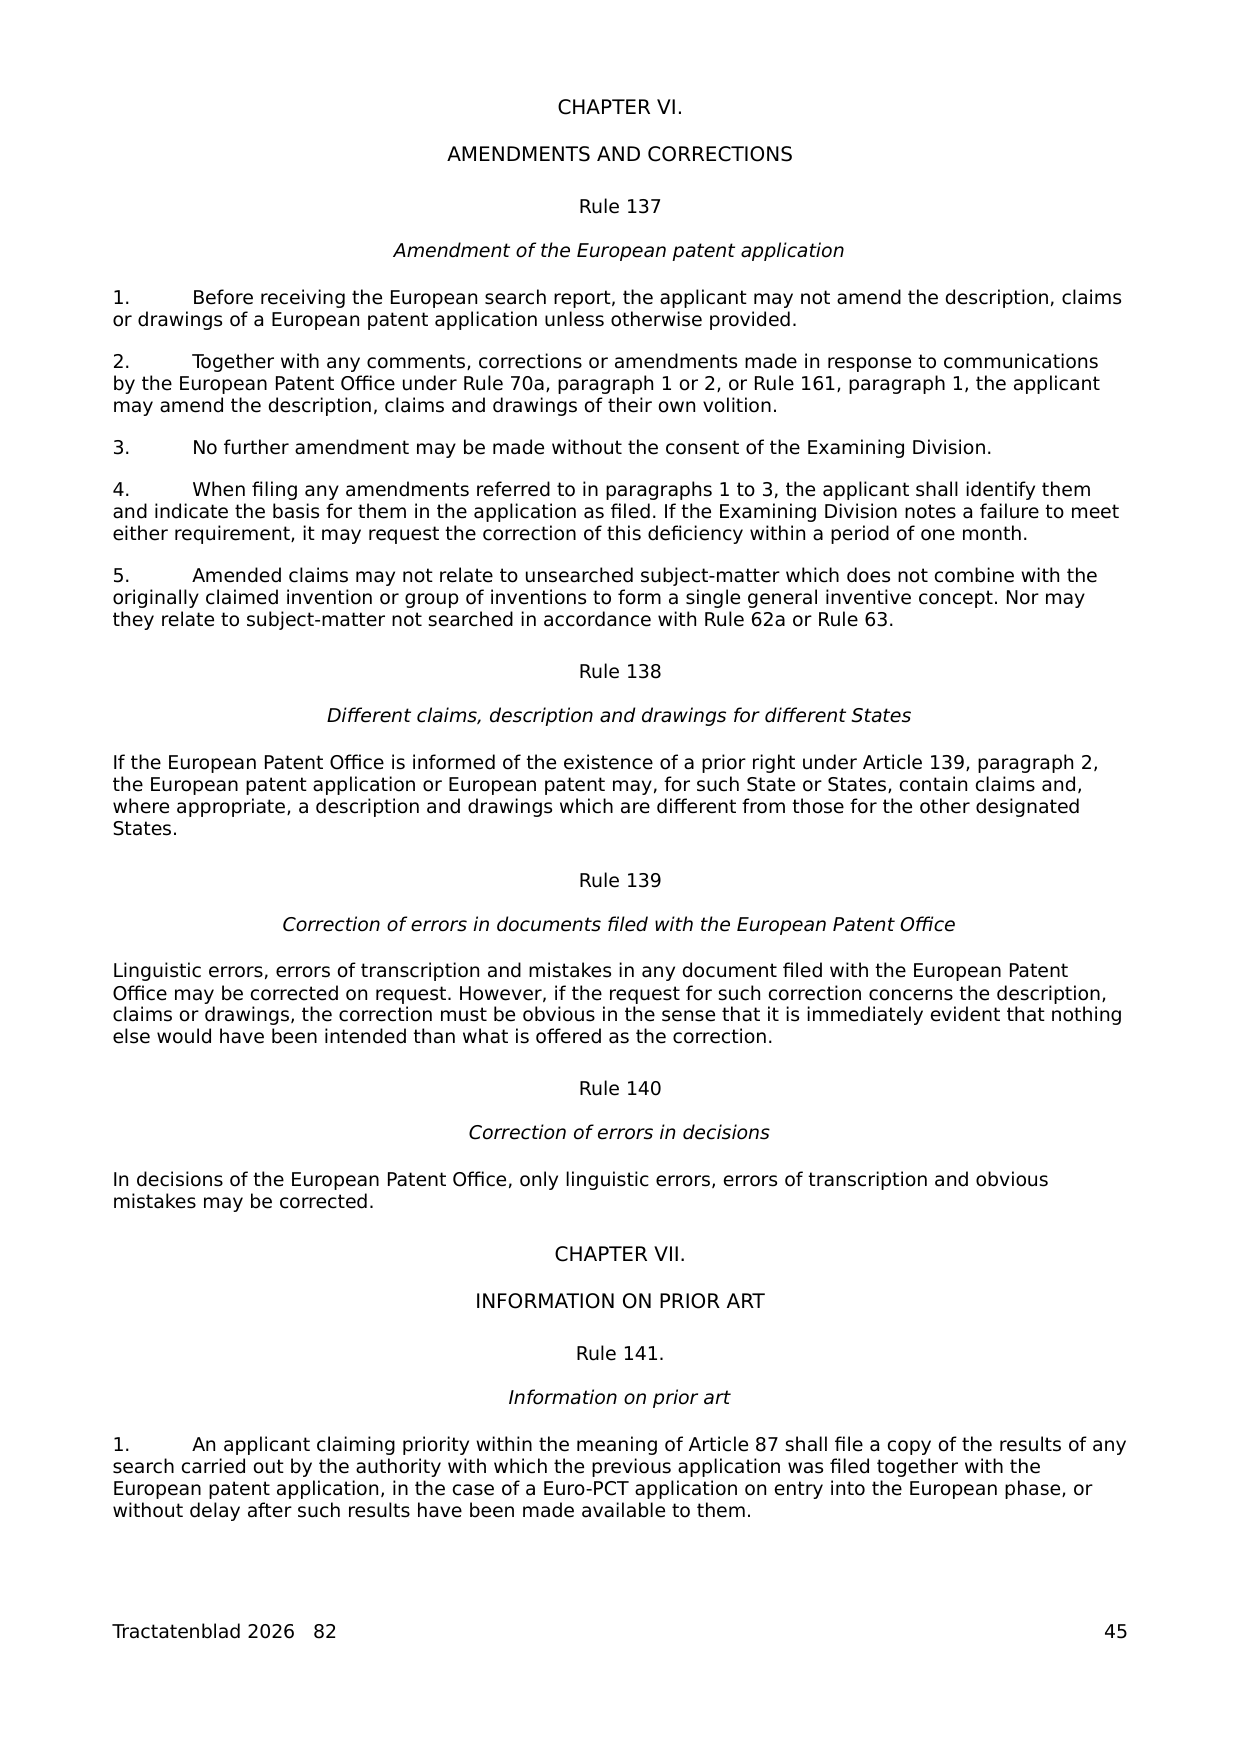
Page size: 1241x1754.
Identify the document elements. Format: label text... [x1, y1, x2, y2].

subtitle Rule 139 Correction of errors in documents filed with the European Patent Office [112, 869, 1128, 935]
text 5. Amended claims may not relate to unsearched subject-matter which does not combine with the originally claimed invention or group of inventions to form a single general inventive concept. Nor may they relate to subject-matter not searched in accordance with Rule 62a or Rule 63. [112, 565, 1128, 631]
text 3. No further amendment may be made without the consent of the Examining Division. [112, 437, 1128, 459]
subtitle CHAPTER VII. INFORMATION ON PRIOR ART [112, 1243, 1128, 1313]
text In decisions of the European Patent Office, only linguistic errors, errors of transcription and obvious mistakes may be corrected. [112, 1169, 1128, 1213]
text 2. Together with any comments, corrections or amendments made in response to communications by the European Patent Office under Rule 70a, paragraph 1 or 2, or Rule 161, paragraph 1, the applicant may amend the description, claims and drawings of their own volition. [112, 351, 1128, 417]
subtitle Rule 141. Information on prior art [112, 1343, 1128, 1409]
text If the European Patent Office is informed of the existence of a prior right under Article 139, paragraph 2, the European patent application or European patent may, for such State or States, contain claims and, where appropriate, a description and drawings which are different from those for the other designated States. [112, 752, 1128, 839]
subtitle Rule 137 Amendment of the European patent application [112, 196, 1128, 262]
text 1. Before receiving the European search report, the applicant may not amend the description, claims or drawings of a European patent application unless otherwise provided. [112, 287, 1128, 331]
text 4. When filing any amendments referred to in paragraphs 1 to 3, the applicant shall identify them and indicate the basis for them in the application as filed. If the Examining Division notes a failure to meet either requirement, it may request the correction of this deficiency within a period of one month. [112, 479, 1128, 545]
subtitle CHAPTER VI. AMENDMENTS AND CORRECTIONS [112, 96, 1128, 166]
subtitle Rule 138 Different claims, description and drawings for different States [112, 661, 1128, 727]
text Linguistic errors, errors of transcription and mistakes in any document filed with the European Patent Office may be corrected on request. However, if the request for such correction concerns the description, claims or drawings, the correction must be obvious in the sense that it is immediately evident that nothing else would have been intended than what is offered as the correction. [112, 960, 1128, 1048]
text 1. An applicant claiming priority within the meaning of Article 87 shall file a copy of the results of any search carried out by the authority with which the previous application was filed together with the European patent application, in the case of a Euro-PCT application on entry into the European phase, or without delay after such results have been made available to them. [112, 1434, 1128, 1522]
subtitle Rule 140 Correction of errors in decisions [112, 1078, 1128, 1144]
